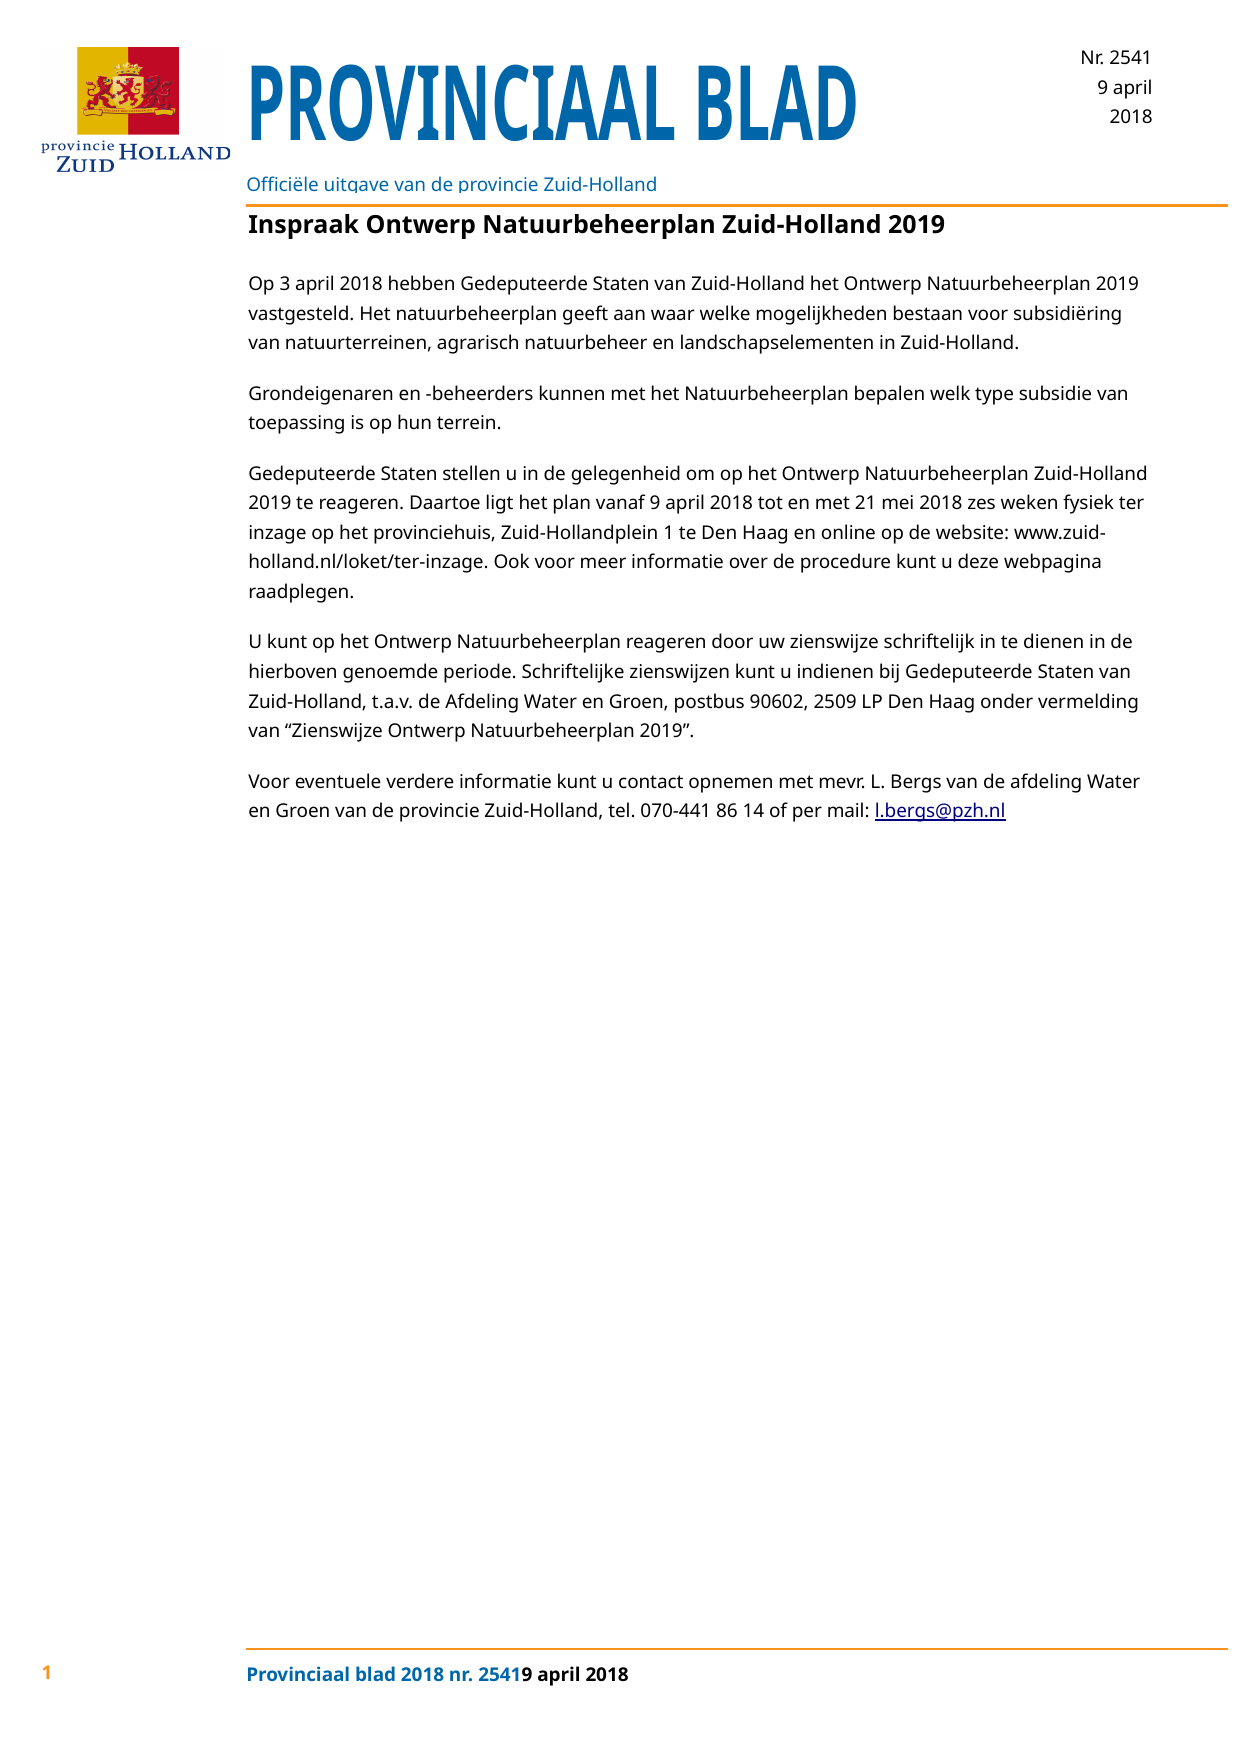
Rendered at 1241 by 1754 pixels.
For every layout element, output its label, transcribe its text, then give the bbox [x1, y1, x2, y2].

text Gedeputeerde Staten stellen u in de gelegenheid om op het Ontwerp Natuurbeheerplan Zuid-Holland 2019 te reageren. Daartoe ligt het plan vanaf 9 april 2018 tot en met 21 mei 2018 zes weken fysiek ter inzage op het provinciehuis, Zuid-Hollandplein 1 te Den Haag en online op de website: www.zuid-holland.nl/loket/ter-inzage. Ook voor meer informatie over de procedure kunt u deze webpagina raadplegen. [248, 460, 1152, 604]
text Op 3 april 2018 hebben Gedeputeerde Staten van Zuid-Holland het Ontwerp Natuurbeheerplan 2019 vastgesteld. Het natuurbeheerplan geeft aan waar welke mogelijkheden bestaan voor subsidiëring van natuurterreinen, agrarisch natuurbeheer en landschapselementen in Zuid-Holland. [248, 270, 1152, 355]
text Grondeigenaren en -beheerders kunnen met het Natuurbeheerplan bepalen welk type subsidie van toepassing is op hun terrein. [248, 380, 1152, 435]
text Inspraak Ontwerp Natuurbeheerplan Zuid-Holland 2019 [248, 207, 1152, 241]
text U kunt op het Ontwerp Natuurbeheerplan reageren door uw zienswijze schriftelijk in te dienen in de hierboven genoemde periode. Schriftelijke zienswijzen kunt u indienen bij Gedeputeerde Staten van Zuid-Holland, t.a.v. de Afdeling Water en Groen, postbus 90602, 2509 LP Den Haag onder vermelding van “Zienswijze Ontwerp Natuurbeheerplan 2019”. [248, 629, 1152, 743]
text Voor eventuele verdere informatie kunt u contact opnemen met mevr. L. Bergs van de afdeling Water en Groen van de provincie Zuid-Holland, tel. 070-441 86 14 of per mail: l.bergs@pzh.nl [248, 768, 1152, 823]
picture [41, 47, 231, 172]
